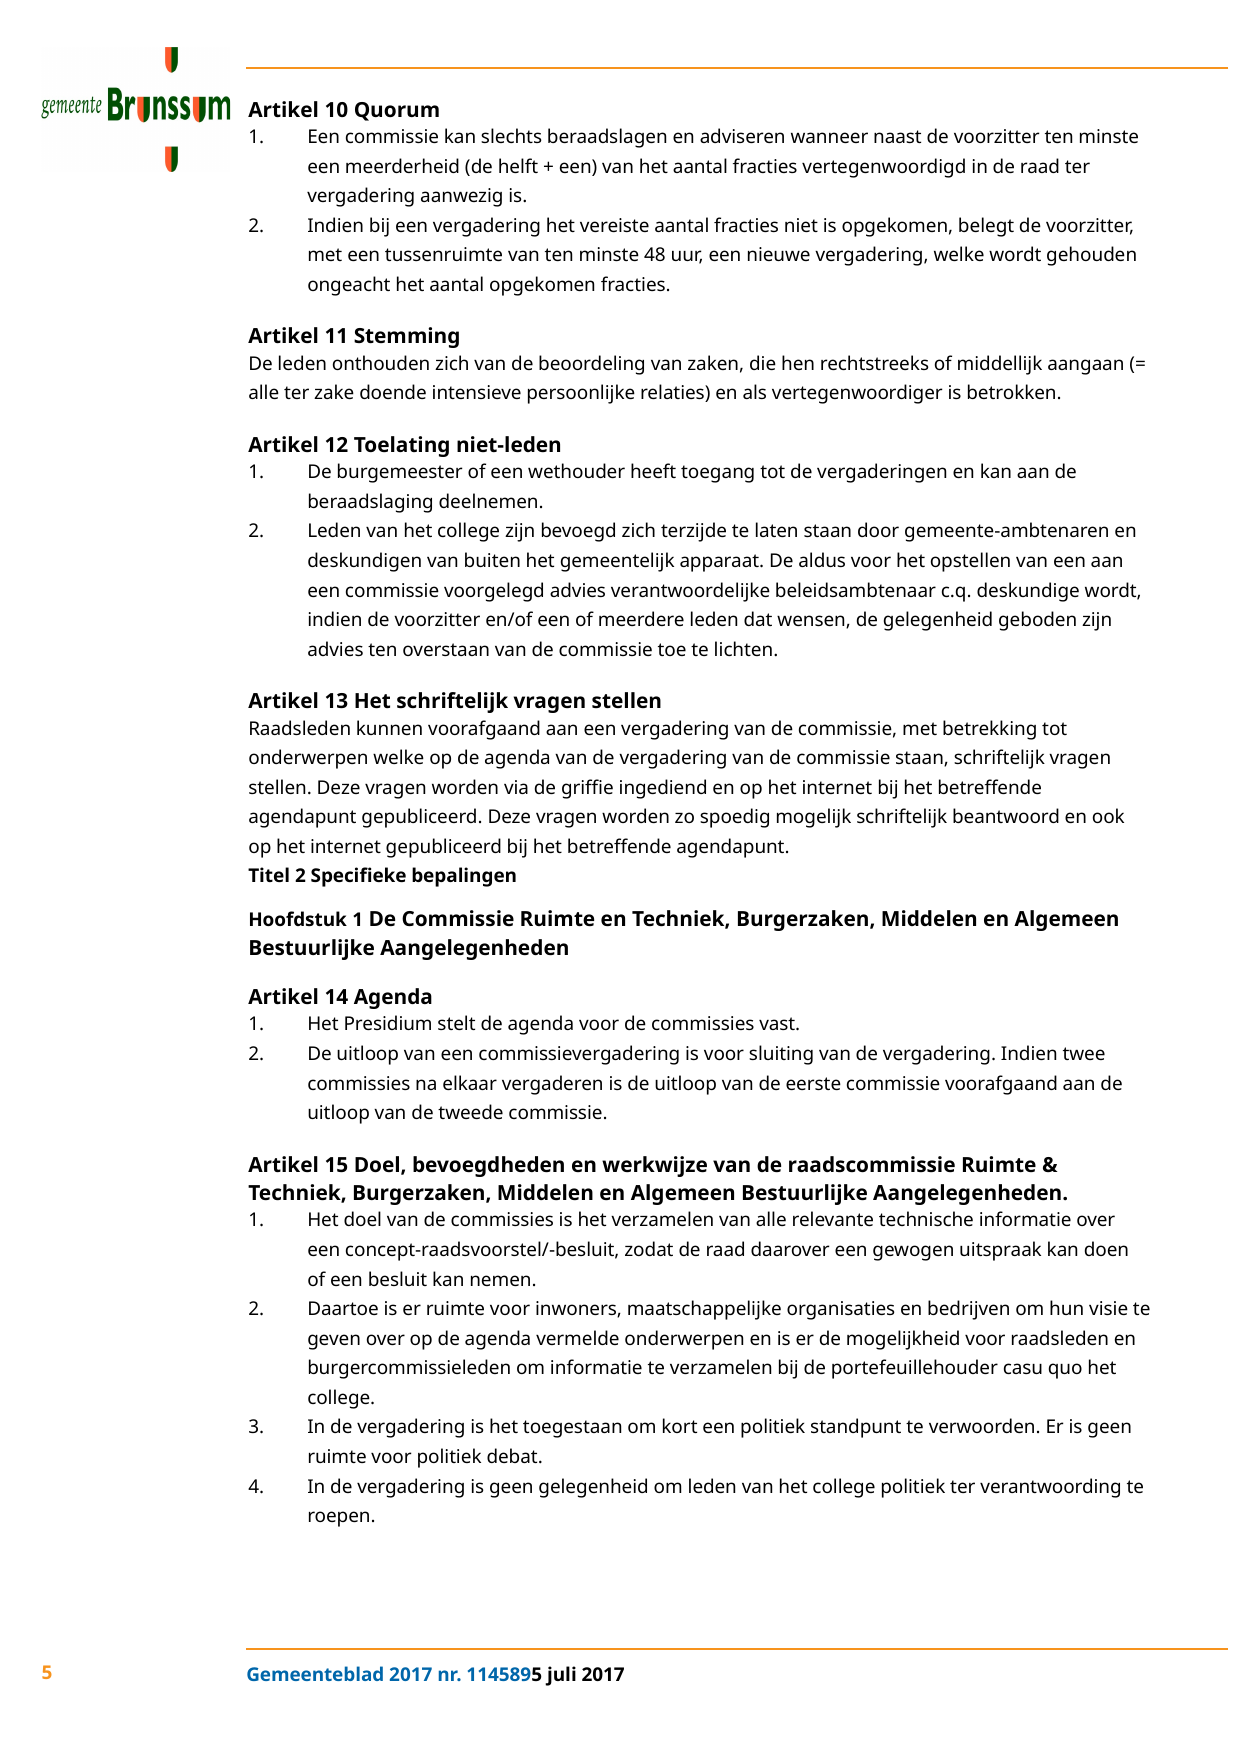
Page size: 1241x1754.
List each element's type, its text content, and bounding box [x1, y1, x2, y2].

text Raadsleden kunnen voorafgaand aan een vergadering van de commissie, met betrekking tot onderwerpen welke op de agenda van de vergadering van de commissie staan, schriftelijk vragen stellen. Deze vragen worden via de griffie ingediend en op het internet bij het betreffende agendapunt gepubliceerd. Deze vragen worden zo spoedig mogelijk schriftelijk beantwoord en ook op het internet gepubliceerd bij het betreffende agendapunt. [248, 715, 1152, 859]
list In de vergadering is geen gelegenheid om leden van het college politiek ter verantwoording te roepen. [248, 1473, 1152, 1528]
text Artikel 11 Stemming [248, 322, 1152, 350]
text De leden onthouden zich van de beoordeling van zaken, die hen rechtstreeks of middellijk aangaan (= alle ter zake doende intensieve persoonlijke relaties) en als vertegenwoordiger is betrokken. [248, 350, 1152, 405]
text Artikel 13 Het schriftelijk vragen stellen [248, 686, 1152, 715]
text Artikel 15 Doel, bevoegdheden en werkwijze van de raadscommissie Ruimte & Techniek, Burgerzaken, Middelen en Algemeen Bestuurlijke Aangelegenheden. [248, 1150, 1152, 1207]
list De burgemeester of een wethouder heeft toegang tot de vergaderingen en kan aan de beraadslaging deelnemen. [248, 458, 1152, 514]
list Daartoe is er ruimte voor inwoners, maatschappelijke organisaties en bedrijven om hun visie te geven over op de agenda vermelde onderwerpen en is er de mogelijkheid voor raadsleden en burgercommissieleden om informatie te verzamelen bij de portefeuillehouder casu quo het college. [248, 1295, 1152, 1410]
text Artikel 10 Quorum [248, 95, 1152, 123]
picture [41, 47, 231, 172]
text Titel 2 Specifieke bepalingen [248, 863, 1152, 888]
list Een commissie kan slechts beraadslagen en adviseren wanneer naast de voorzitter ten minste een meerderheid (de helft + een) van het aantal fracties vertegenwoordigd in de raad ter vergadering aanwezig is. [248, 123, 1152, 208]
text Hoofdstuk 1 De Commissie Ruimte en Techniek, Burgerzaken, Middelen en Algemeen Bestuurlijke Aangelegenheden [248, 904, 1152, 961]
list Leden van het college zijn bevoegd zich terzijde te laten staan door gemeente-ambtenaren en deskundigen van buiten het gemeentelijk apparaat. De aldus voor het opstellen van een aan een commissie voorgelegd advies verantwoordelijke beleidsambtenaar c.q. deskundige wordt, indien de voorzitter en/of een of meerdere leden dat wensen, de gelegenheid geboden zijn advies ten overstaan van de commissie toe te lichten. [248, 518, 1152, 662]
list In de vergadering is het toegestaan om kort een politiek standpunt te verwoorden. Er is geen ruimte voor politiek debat. [248, 1414, 1152, 1469]
list De uitloop van een commissievergadering is voor sluiting van de vergadering. Indien twee commissies na elkaar vergaderen is de uitloop van de eerste commissie voorafgaand aan de uitloop van de tweede commissie. [248, 1040, 1152, 1125]
list Indien bij een vergadering het vereiste aantal fracties niet is opgekomen, belegt de voorzitter, met een tussenruimte van ten minste 48 uur, een nieuwe vergadering, welke wordt gehouden ongeacht het aantal opgekomen fracties. [248, 212, 1152, 297]
text Artikel 12 Toelating niet-leden [248, 430, 1152, 458]
list Het Presidium stelt de agenda voor de commissies vast. [248, 1011, 1152, 1036]
text Artikel 14 Agenda [248, 982, 1152, 1011]
list Het doel van de commissies is het verzamelen van alle relevante technische informatie over een concept-raadsvoorstel/-besluit, zodat de raad daarover een gewogen uitspraak kan doen of een besluit kan nemen. [248, 1207, 1152, 1292]
